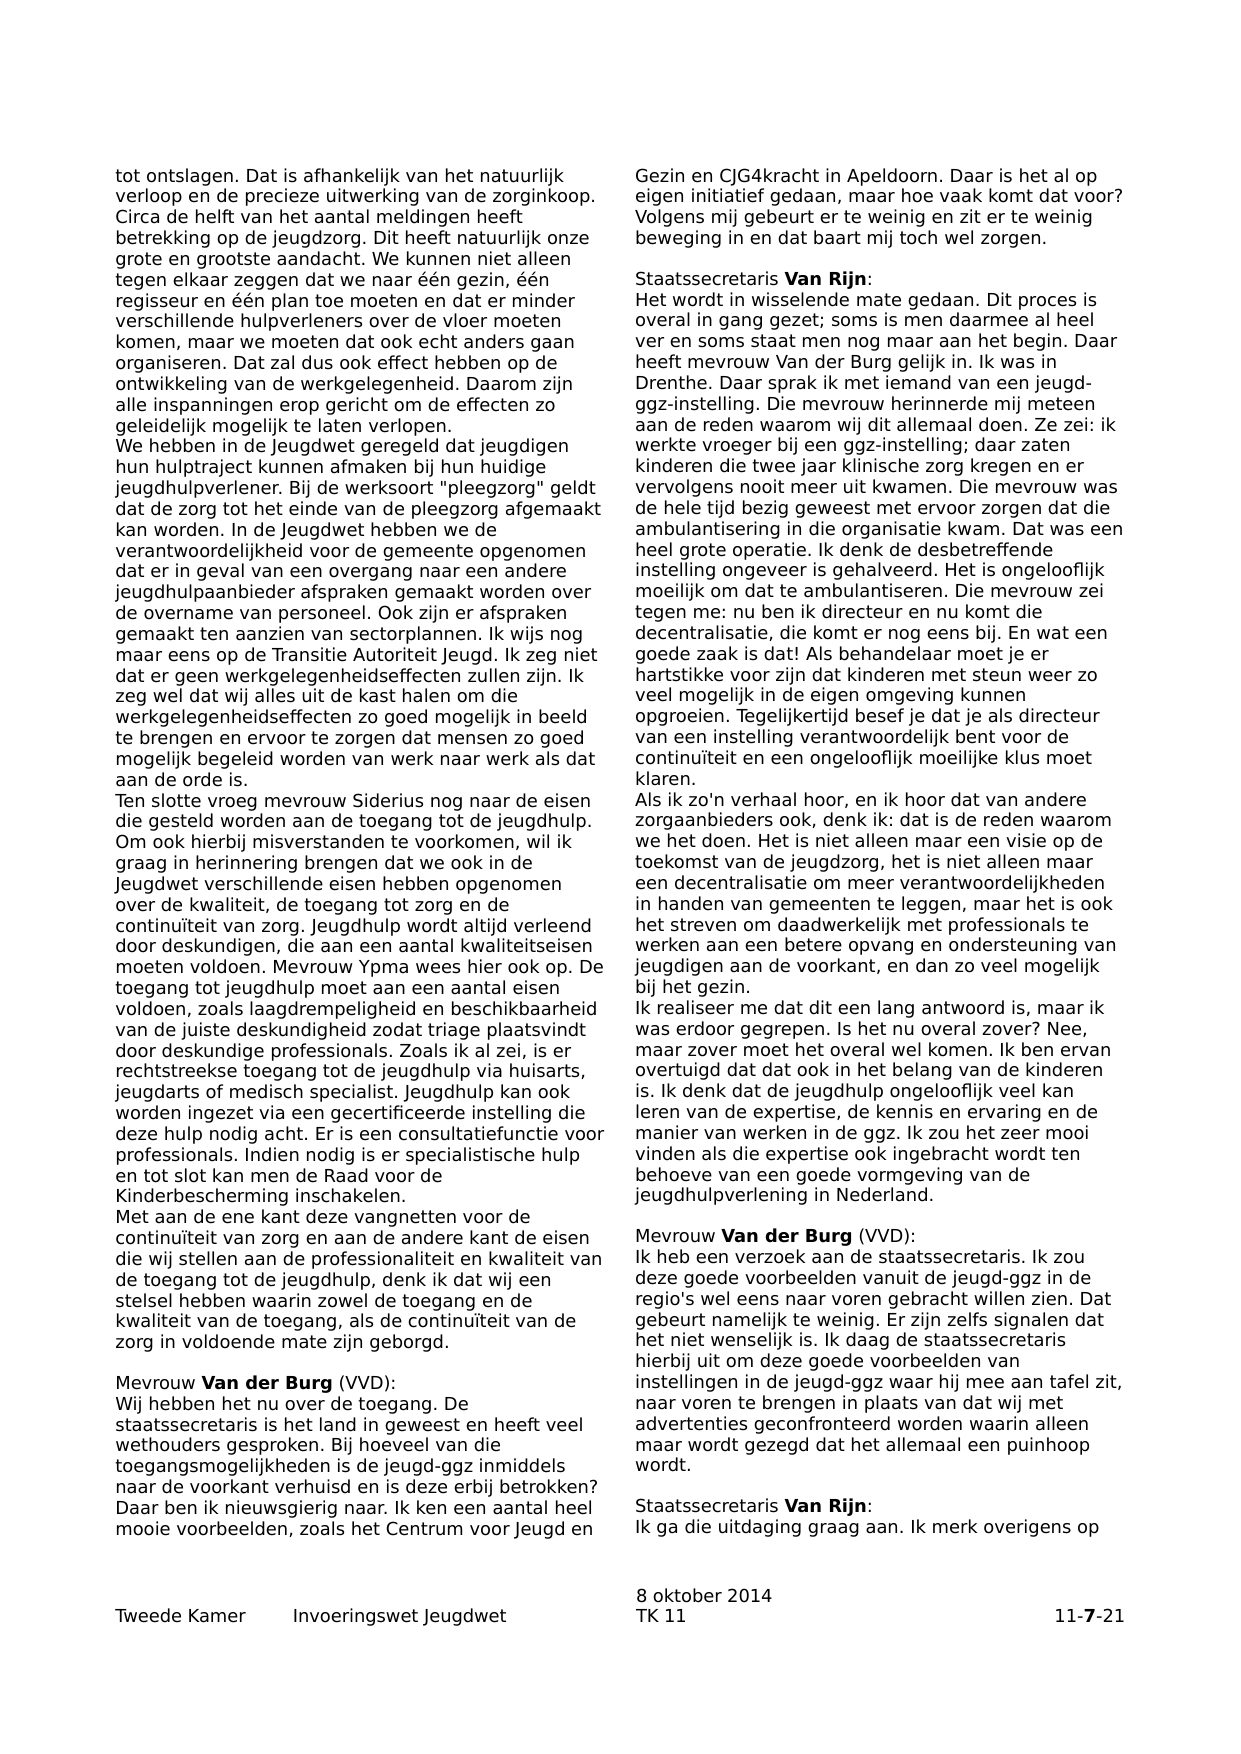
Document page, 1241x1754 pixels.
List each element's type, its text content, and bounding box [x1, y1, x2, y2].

text Ik ga die uitdaging graag aan. Ik merk overigens op [635, 1517, 1125, 1537]
text Als ik zo'n verhaal hoor, en ik hoor dat van andere zorgaanbieders ook, denk ik: dat is de reden waarom we het doen. Het is niet alleen maar een visie op de toekomst van de jeugdzorg, het is niet alleen maar een decentralisatie om meer verantwoordelijkheden in handen van gemeenten te leggen, maar het is ook het streven om daadwerkelijk met professionals te werken aan een betere opvang en ondersteuning van jeugdigen aan de voorkant, en dan zo veel mogelijk bij het gezin. [635, 789, 1125, 998]
text tot ontslagen. Dat is afhankelijk van het natuurlijk verloop en de precieze uitwerking van de zorginkoop. Circa de helft van het aantal meldingen heeft betrekking op de jeugdzorg. Dit heeft natuurlijk onze grote en grootste aandacht. We kunnen niet alleen tegen elkaar zeggen dat we naar één gezin, één regisseur en één plan toe moeten en dat er minder verschillende hulpverleners over de vloer moeten komen, maar we moeten dat ook echt anders gaan organiseren. Dat zal dus ook effect hebben op de ontwikkeling van de werkgelegenheid. Daarom zijn alle inspanningen erop gericht om de effecten zo geleidelijk mogelijk te laten verlopen. [115, 165, 605, 436]
text Mevrouw Van der Burg (VVD): [635, 1226, 1125, 1247]
text We hebben in de Jeugdwet geregeld dat jeugdigen hun hulptraject kunnen afmaken bij hun huidige jeugdhulpverlener. Bij de werksoort "pleegzorg" geldt dat de zorg tot het einde van de pleegzorg afgemaakt kan worden. In de Jeugdwet hebben we de verantwoordelijkheid voor de gemeente opgenomen dat er in geval van een overgang naar een andere jeugdhulpaanbieder afspraken gemaakt worden over de overname van personeel. Ook zijn er afspraken gemaakt ten aanzien van sectorplannen. Ik wijs nog maar eens op de Transitie Autoriteit Jeugd. Ik zeg niet dat er geen werkgelegenheidseffecten zullen zijn. Ik zeg wel dat wij alles uit de kast halen om die werkgelegenheidseffecten zo goed mogelijk in beeld te brengen en ervoor te zorgen dat mensen zo goed mogelijk begeleid worden van werk naar werk als dat aan de orde is. [115, 436, 605, 790]
text Ik heb een verzoek aan de staatssecretaris. Ik zou deze goede voorbeelden vanuit de jeugd-ggz in de regio's wel eens naar voren gebracht willen zien. Dat gebeurt namelijk te weinig. Er zijn zelfs signalen dat het niet wenselijk is. Ik daag de staatssecretaris hierbij uit om deze goede voorbeelden van instellingen in de jeugd-ggz waar hij mee aan tafel zit, naar voren te brengen in plaats van dat wij met advertenties geconfronteerd worden waarin alleen maar wordt gezegd dat het allemaal een puinhoop wordt. [635, 1247, 1125, 1476]
text Ik realiseer me dat dit een lang antwoord is, maar ik was erdoor gegrepen. Is het nu overal zover? Nee, maar zover moet het overal wel komen. Ik ben ervan overtuigd dat dat ook in het belang van de kinderen is. Ik denk dat de jeugdhulp ongelooflijk veel kan leren van de expertise, de kennis en ervaring en de manier van werken in de ggz. Ik zou het zeer mooi vinden als die expertise ook ingebracht wordt ten behoeve van een goede vormgeving van de jeugdhulpverlening in Nederland. [635, 998, 1125, 1206]
text Gezin en CJG4kracht in Apeldoorn. Daar is het al op eigen initiatief gedaan, maar hoe vaak komt dat voor? Volgens mij gebeurt er te weinig en zit er te weinig beweging in en dat baart mij toch wel zorgen. [635, 165, 1125, 249]
text Staatssecretaris Van Rijn: [635, 269, 1125, 289]
text Mevrouw Van der Burg (VVD): [115, 1373, 605, 1393]
text Wij hebben het nu over de toegang. De staatssecretaris is het land in geweest en heeft veel wethouders gesproken. Bij hoeveel van die toegangsmogelijkheden is de jeugd-ggz inmiddels naar de voorkant verhuisd en is deze erbij betrokken? Daar ben ik nieuwsgierig naar. Ik ken een aantal heel mooie voorbeelden, zoals het Centrum voor Jeugd en [115, 1393, 605, 1539]
text Ten slotte vroeg mevrouw Siderius nog naar de eisen die gesteld worden aan de toegang tot de jeugdhulp. Om ook hierbij misverstanden te voorkomen, wil ik graag in herinnering brengen dat we ook in de Jeugdwet verschillende eisen hebben opgenomen over de kwaliteit, de toegang tot zorg en de continuïteit van zorg. Jeugdhulp wordt altijd verleend door deskundigen, die aan een aantal kwaliteitseisen moeten voldoen. Mevrouw Ypma wees hier ook op. De toegang tot jeugdhulp moet aan een aantal eisen voldoen, zoals laagdrempeligheid en beschikbaarheid van de juiste deskundigheid zodat triage plaatsvindt door deskundige professionals. Zoals ik al zei, is er rechtstreekse toegang tot de jeugdhulp via huisarts, jeugdarts of medisch specialist. Jeugdhulp kan ook worden ingezet via een gecertificeerde instelling die deze hulp nodig acht. Er is een consultatiefunctie voor professionals. Indien nodig is er specialistische hulp en tot slot kan men de Raad voor de Kinderbescherming inschakelen. [115, 790, 605, 1207]
text Staatssecretaris Van Rijn: [635, 1496, 1125, 1517]
text Het wordt in wisselende mate gedaan. Dit proces is overal in gang gezet; soms is men daarmee al heel ver en soms staat men nog maar aan het begin. Daar heeft mevrouw Van der Burg gelijk in. Ik was in Drenthe. Daar sprak ik met iemand van een jeugd-ggz-instelling. Die mevrouw herinnerde mij meteen aan de reden waarom wij dit allemaal doen. Ze zei: ik werkte vroeger bij een ggz-instelling; daar zaten kinderen die twee jaar klinische zorg kregen en er vervolgens nooit meer uit kwamen. Die mevrouw was de hele tijd bezig geweest met ervoor zorgen dat die ambulantisering in die organisatie kwam. Dat was een heel grote operatie. Ik denk de desbetreffende instelling ongeveer is gehalveerd. Het is ongelooflijk moeilijk om dat te ambulantiseren. Die mevrouw zei tegen me: nu ben ik directeur en nu komt die decentralisatie, die komt er nog eens bij. En wat een goede zaak is dat! Als behandelaar moet je er hartstikke voor zijn dat kinderen met steun weer zo veel mogelijk in de eigen omgeving kunnen opgroeien. Tegelijkertijd besef je dat je als directeur van een instelling verantwoordelijk bent voor de continuïteit en een ongelooflijk moeilijke klus moet klaren. [635, 289, 1125, 789]
text Met aan de ene kant deze vangnetten voor de continuïteit van zorg en aan de andere kant de eisen die wij stellen aan de professionaliteit en kwaliteit van de toegang tot de jeugdhulp, denk ik dat wij een stelsel hebben waarin zowel de toegang en de kwaliteit van de toegang, als de continuïteit van de zorg in voldoende mate zijn geborgd. [115, 1207, 605, 1353]
